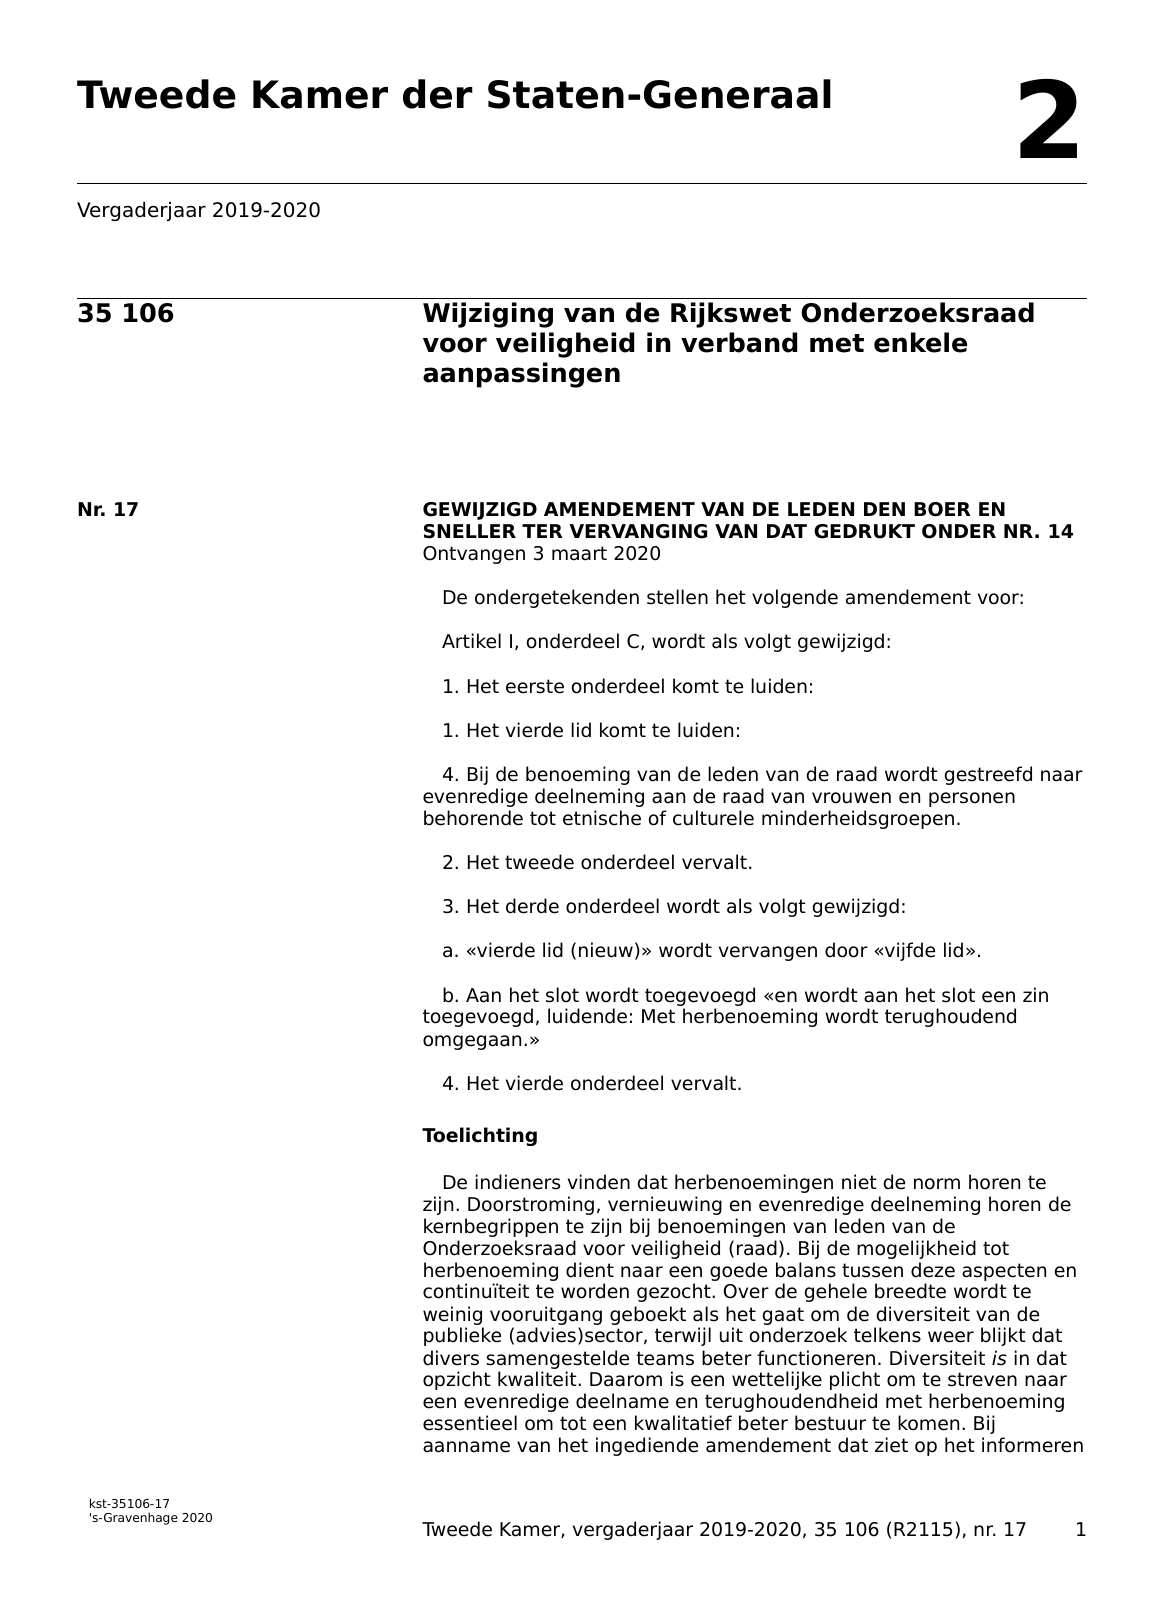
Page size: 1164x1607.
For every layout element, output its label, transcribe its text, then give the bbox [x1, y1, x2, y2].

subtitle Nr. 17 GEWIJZIGD AMENDEMENT VAN DE LEDEN DEN BOER EN SNELLER TER VERVANGING VAN DAT GEDRUKT ONDER NR. 14 [77, 499, 1087, 543]
text 4. Bij de benoeming van de leden van de raad wordt gestreefd naar evenredige deelneming aan de raad van vrouwen en personen behorende tot etnische of culturele minderheidsgroepen. [422, 764, 1087, 830]
text kst-35106-17 [88, 1497, 323, 1511]
text b. Aan het slot wordt toegevoegd «en wordt aan het slot een zin toegevoegd, luidende: Met herbenoeming wordt terughoudend omgegaan.» [422, 984, 1087, 1050]
table_cell Vergaderjaar 2019-2020 [77, 184, 1087, 298]
text a. «vierde lid (nieuw)» wordt vervangen door «vijfde lid». [422, 940, 1087, 962]
text 3. Het derde onderdeel wordt als volgt gewijzigd: [422, 896, 1087, 918]
table_header 2 [886, 59, 1087, 183]
text De ondergetekenden stellen het volgende amendement voor: [422, 587, 1087, 609]
text 1. Het eerste onderdeel komt te luiden: [422, 676, 1087, 697]
subtitle Toelichting [422, 1124, 1087, 1147]
text Artikel I, onderdeel C, wordt als volgt gewijzigd: [422, 631, 1087, 653]
text 's-Gravenhage 2020 [88, 1511, 323, 1525]
text 2. Het tweede onderdeel vervalt. [422, 852, 1087, 874]
text 4. Het vierde onderdeel vervalt. [422, 1073, 1087, 1094]
subtitle 35 106 Wijziging van de Rijkswet Onderzoeksraad voor veiligheid in verband met enkele aanpassingen [77, 299, 1087, 388]
text 1. Het vierde lid komt te luiden: [422, 720, 1087, 742]
text De indieners vinden dat herbenoemingen niet de norm horen te zijn. Doorstroming, vernieuwing en evenredige deelneming horen de kernbegrippen te zijn bij benoemingen van leden van de Onderzoeksraad voor veiligheid (raad). Bij de mogelijkheid tot herbenoeming dient naar een goede balans tussen deze aspecten en continuïteit te worden gezocht. Over de gehele breedte wordt te weinig vooruitgang geboekt als het gaat om de diversiteit van de publieke (advies)sector, terwijl uit onderzoek telkens weer blijkt dat divers samengestelde teams beter functioneren. Diversiteit is in dat opzicht kwaliteit. Daarom is een wettelijke plicht om te streven naar een evenredige deelname en terughoudendheid met herbenoeming essentieel om tot een kwalitatief beter bestuur te komen. Bij aanname van het ingediende amendement dat ziet op het informeren [422, 1172, 1087, 1457]
text Ontvangen 3 maart 2020 [422, 543, 1087, 565]
table_header Tweede Kamer der Staten-Generaal [77, 59, 886, 183]
